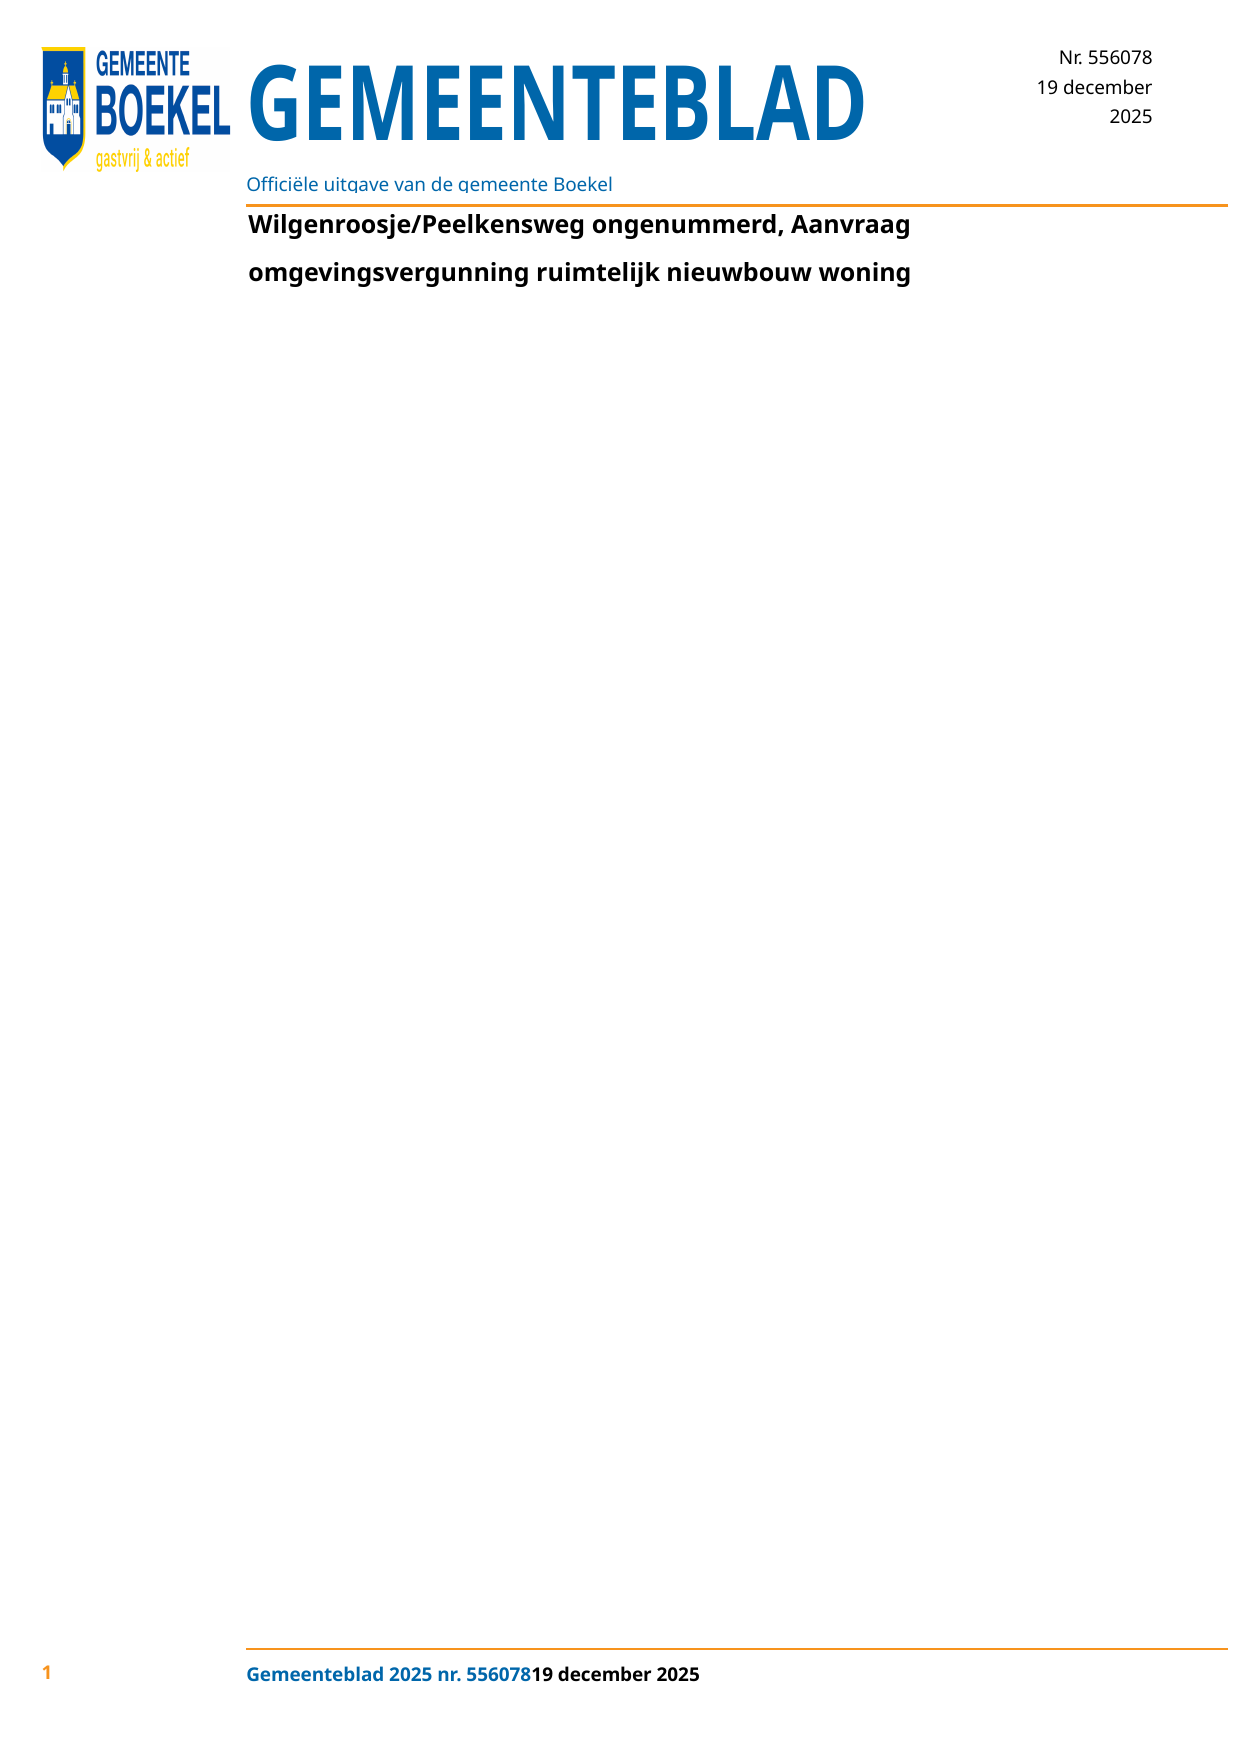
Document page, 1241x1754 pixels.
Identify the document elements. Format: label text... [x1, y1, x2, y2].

picture [41, 47, 231, 172]
text Wilgenroosje/Peelkensweg ongenummerd, Aanvraag omgevingsvergunning ruimtelijk nieuwbouw woning [248, 207, 1152, 288]
